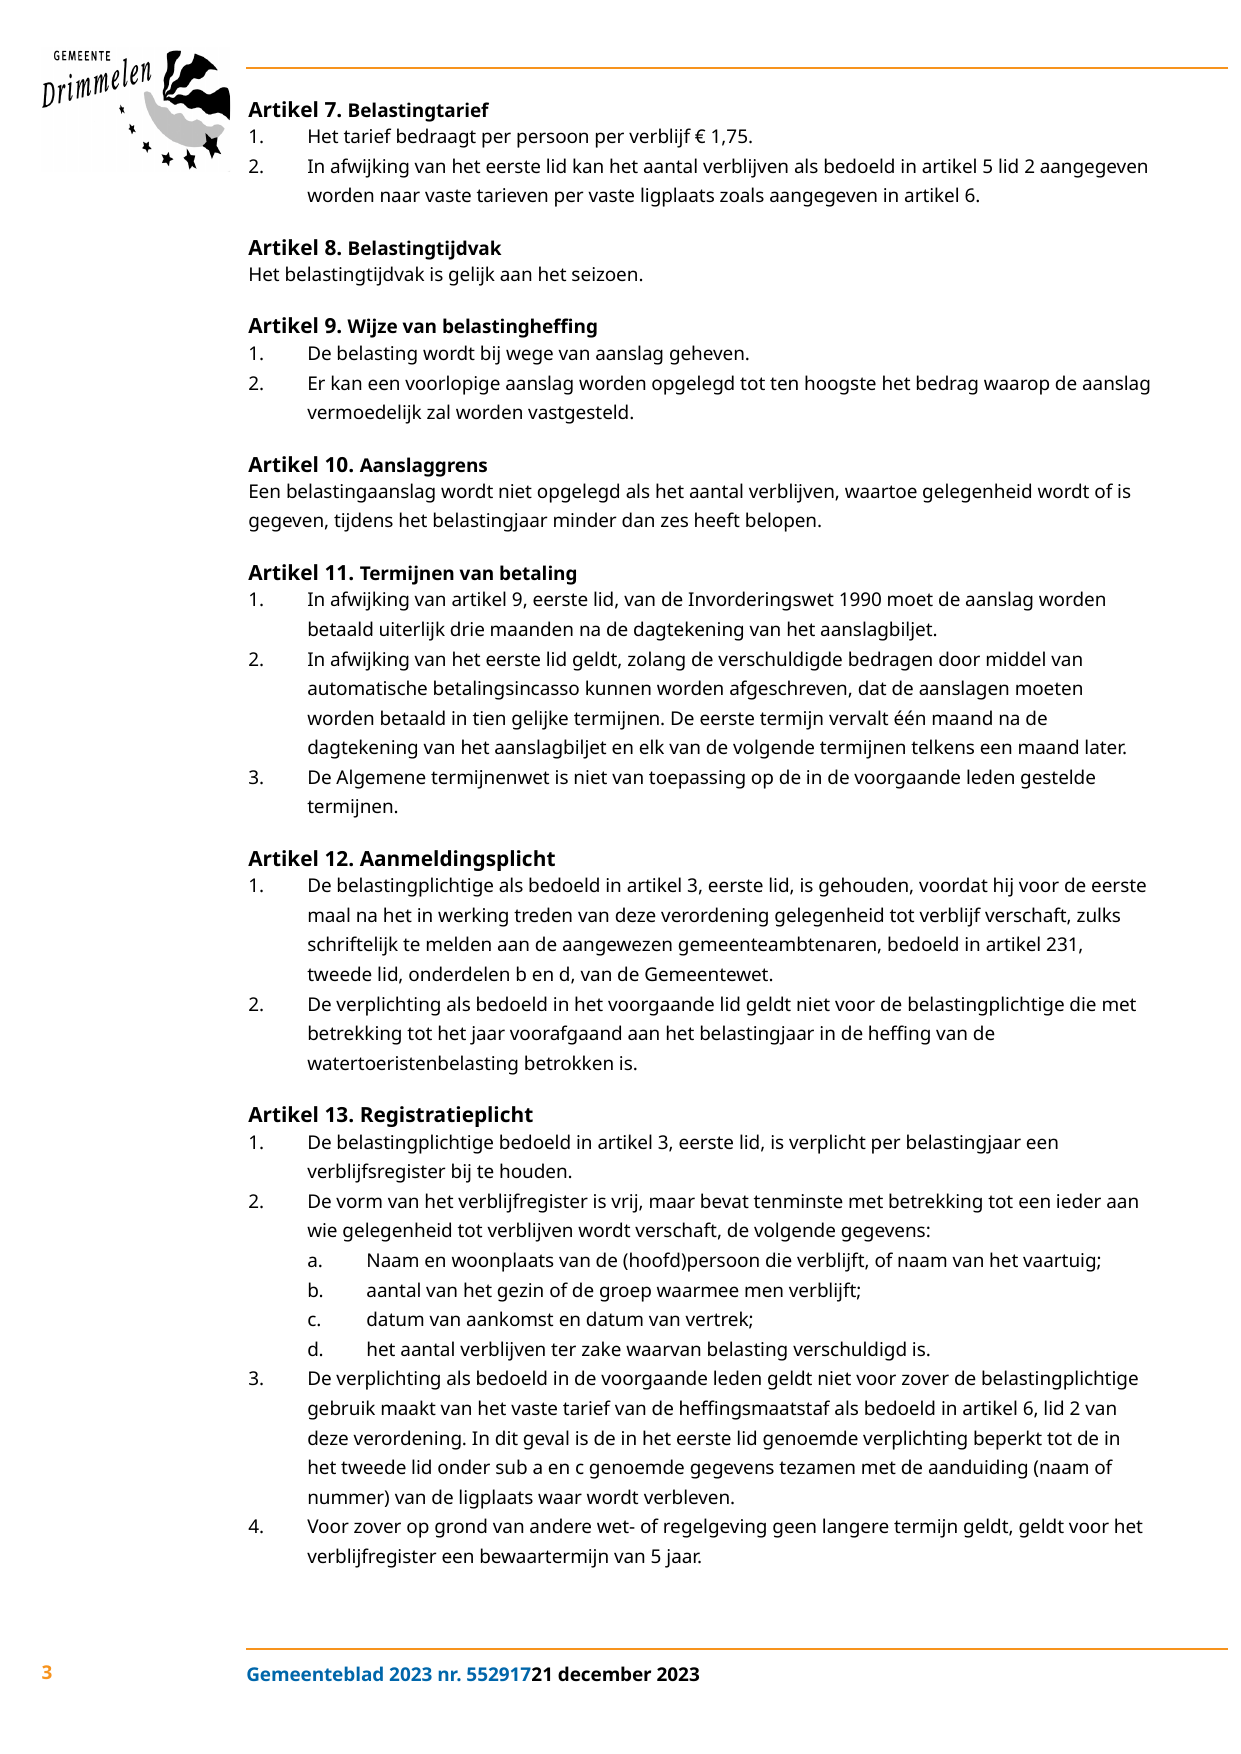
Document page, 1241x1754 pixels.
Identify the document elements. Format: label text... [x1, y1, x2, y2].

text Artikel 10. Aanslaggrens [248, 450, 1152, 478]
list De Algemene termijnenwet is niet van toepassing op de in de voorgaande leden gestelde termijnen. [248, 764, 1152, 819]
text Een belastingaanslag wordt niet opgelegd als het aantal verblijven, waartoe gelegenheid wordt of is gegeven, tijdens het belastingjaar minder dan zes heeft belopen. [248, 478, 1152, 533]
list het aantal verblijven ter zake waarvan belasting verschuldigd is. [307, 1336, 1152, 1362]
list De verplichting als bedoeld in de voorgaande leden geldt niet voor zover de belastingplichtige gebruik maakt van het vaste tarief van de heffingsmaatstaf als bedoeld in artikel 6, lid 2 van deze verordening. In dit geval is de in het eerste lid genoemde verplichting beperkt tot de in het tweede lid onder sub a en c genoemde gegevens tezamen met de aanduiding (naam of nummer) van de ligplaats waar wordt verbleven. [248, 1366, 1152, 1509]
list Voor zover op grond van andere wet- of regelgeving geen langere termijn geldt, geldt voor het verblijfregister een bewaartermijn van 5 jaar. [248, 1513, 1152, 1569]
list Er kan een voorlopige aanslag worden opgelegd tot ten hoogste het bedrag waarop de aanslag vermoedelijk zal worden vastgesteld. [248, 370, 1152, 425]
list In afwijking van het eerste lid geldt, zolang de verschuldigde bedragen door middel van automatische betalingsincasso kunnen worden afgeschreven, dat de aanslagen moeten worden betaald in tien gelijke termijnen. De eerste termijn vervalt één maand na de dagtekening van het aanslagbiljet en elk van de volgende termijnen telkens een maand later. [248, 646, 1152, 760]
list De belastingplichtige als bedoeld in artikel 3, eerste lid, is gehouden, voordat hij voor de eerste maal na het in werking treden van deze verordening gelegenheid tot verblijf verschaft, zulks schriftelijk te melden aan de aangewezen gemeenteambtenaren, bedoeld in artikel 231, tweede lid, onderdelen b en d, van de Gemeentewet. [248, 872, 1152, 987]
text Artikel 13. Registratieplicht [248, 1100, 1152, 1129]
list Het tarief bedraagt per persoon per verblijf € 1,75. [248, 123, 1152, 149]
list De vorm van het verblijfregister is vrij, maar bevat tenminste met betrekking tot een ieder aan wie gelegenheid tot verblijven wordt verschaft, de volgende gegevens: [248, 1188, 1152, 1243]
list De verplichting als bedoeld in het voorgaande lid geldt niet voor de belastingplichtige die met betrekking tot het jaar voorafgaand aan het belastingjaar in de heffing van de watertoeristenbelasting betrokken is. [248, 991, 1152, 1076]
text Artikel 12. Aanmeldingsplicht [248, 844, 1152, 872]
list In afwijking van artikel 9, eerste lid, van de Invorderingswet 1990 moet de aanslag worden betaald uiterlijk drie maanden na de dagtekening van het aanslagbiljet. [248, 587, 1152, 642]
picture [41, 47, 231, 172]
text Artikel 7. Belastingtarief [248, 95, 1152, 123]
list Naam en woonplaats van de (hoofd)persoon die verblijft, of naam van het vaartuig; [307, 1247, 1152, 1273]
list datum van aankomst en datum van vertrek; [307, 1306, 1152, 1332]
list aantal van het gezin of de groep waarmee men verblijft; [307, 1277, 1152, 1302]
list De belastingplichtige bedoeld in artikel 3, eerste lid, is verplicht per belastingjaar een verblijfsregister bij te houden. [248, 1129, 1152, 1184]
list In afwijking van het eerste lid kan het aantal verblijven als bedoeld in artikel 5 lid 2 aangegeven worden naar vaste tarieven per vaste ligplaats zoals aangegeven in artikel 6. [248, 153, 1152, 208]
text Artikel 11. Termijnen van betaling [248, 558, 1152, 587]
text Artikel 9. Wijze van belastingheffing [248, 312, 1152, 340]
text Artikel 8. Belastingtijdvak [248, 233, 1152, 261]
list De belasting wordt bij wege van aanslag geheven. [248, 340, 1152, 366]
text Het belastingtijdvak is gelijk aan het seizoen. [248, 261, 1152, 287]
